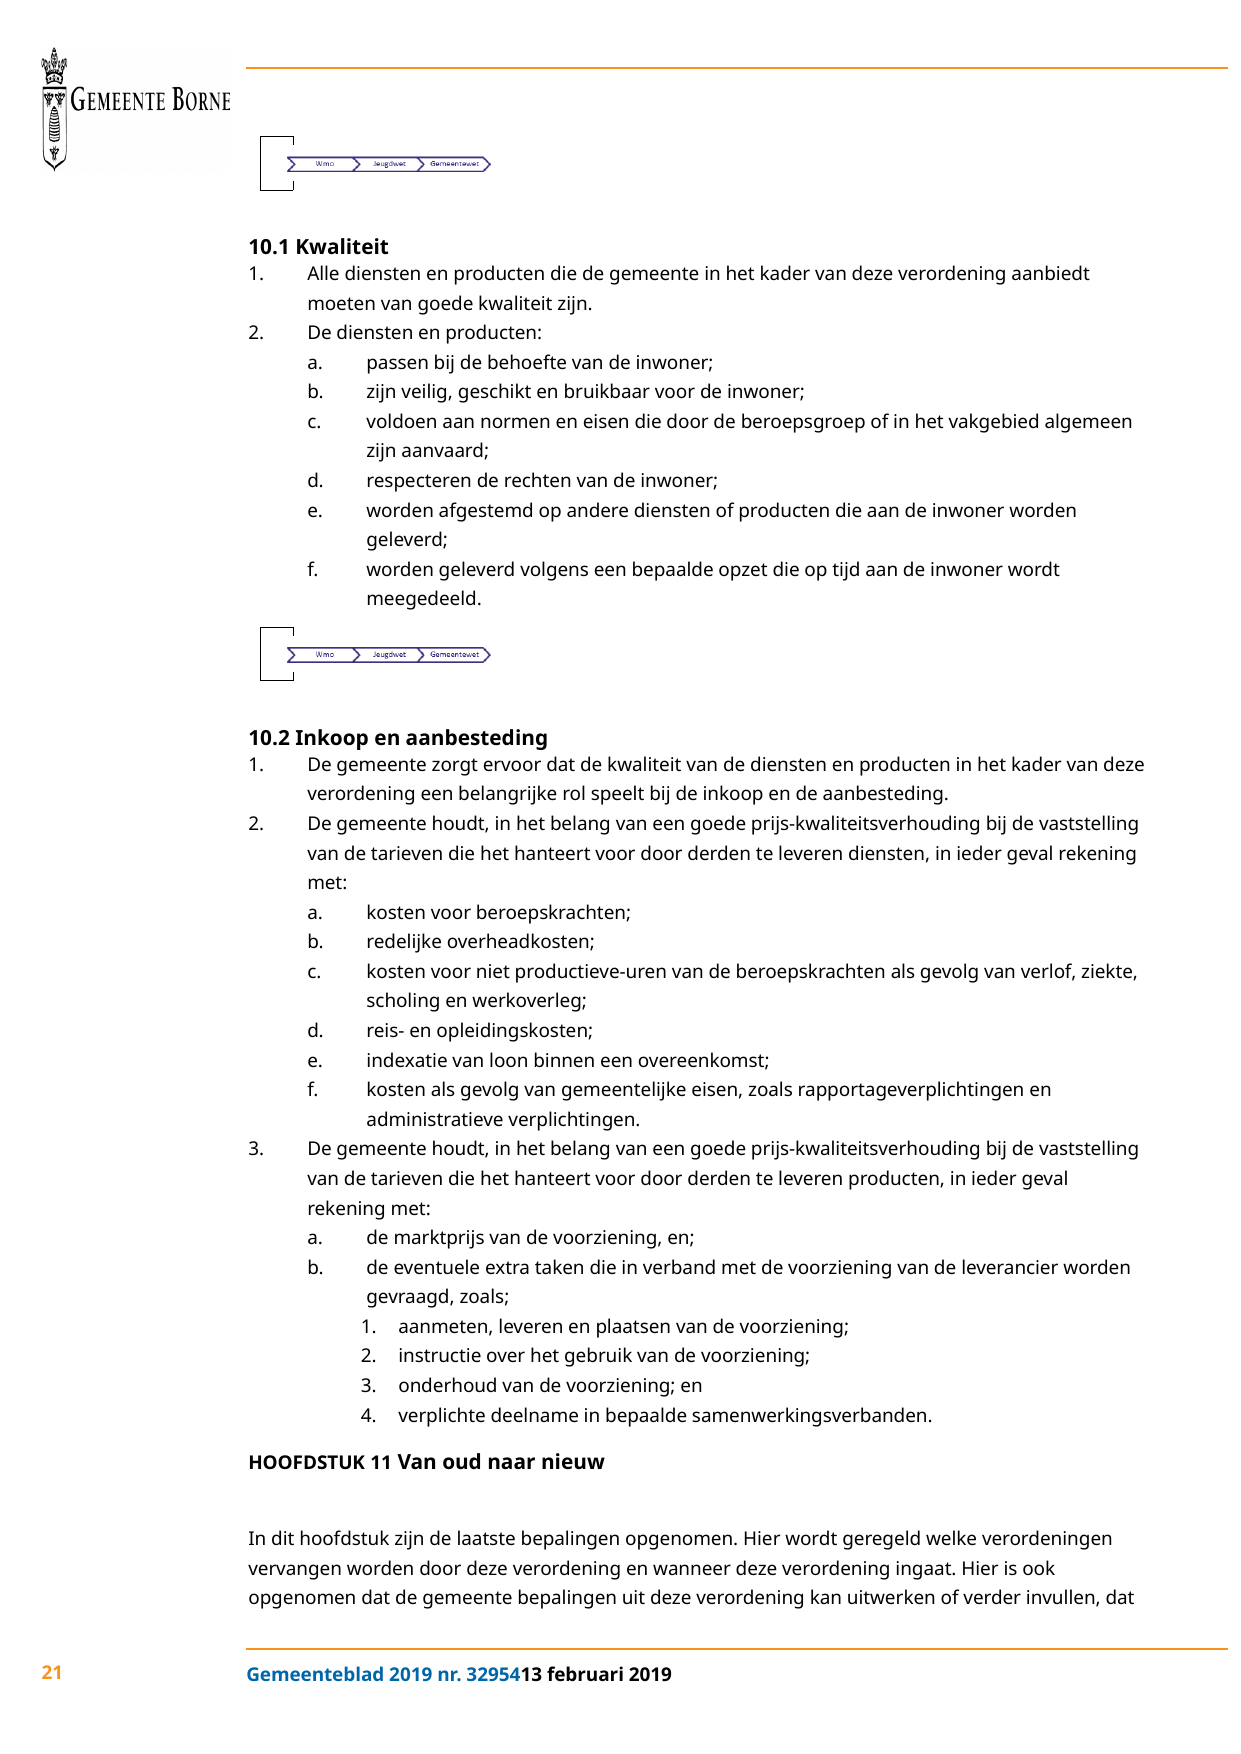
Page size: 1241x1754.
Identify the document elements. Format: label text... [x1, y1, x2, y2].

list De gemeente houdt, in het belang van een goede prijs-kwaliteitsverhouding bij de vaststelling van de tarieven die het hanteert voor door derden te leveren diensten, in ieder geval rekening met: [248, 810, 1152, 895]
text HOOFDSTUK 11 Van oud naar nieuw [248, 1447, 1152, 1476]
list kosten als gevolg van gemeentelijke eisen, zoals rapportageverplichtingen en administratieve verplichtingen. [307, 1076, 1152, 1132]
list de marktprijs van de voorziening, en; [307, 1224, 1152, 1250]
list reis- en opleidingskosten; [307, 1017, 1152, 1043]
list Alle diensten en producten die de gemeente in het kader van deze verordening aanbiedt moeten van goede kwaliteit zijn. [248, 260, 1152, 316]
list De gemeente zorgt ervoor dat de kwaliteit van de diensten en producten in het kader van deze verordening een belangrijke rol speelt bij de inkoop en de aanbesteding. [248, 751, 1152, 806]
list kosten voor beroepskrachten; [307, 899, 1152, 925]
list redelijke overheadkosten; [307, 928, 1152, 954]
text 10.1 Kwaliteit [248, 232, 1152, 260]
list verplichte deelname in bepaalde samenwerkingsverbanden. [361, 1402, 1152, 1428]
list aanmeten, leveren en plaatsen van de voorziening; [361, 1313, 1152, 1339]
list de eventuele extra taken die in verband met de voorziening van de leverancier worden gevraagd, zoals; [307, 1254, 1152, 1309]
list kosten voor niet productieve-uren van de beroepskrachten als gevolg van verlof, ziekte, scholing en werkoverleg; [307, 958, 1152, 1013]
list worden afgestemd op andere diensten of producten die aan de inwoner worden geleverd; [307, 497, 1152, 552]
list De gemeente houdt, in het belang van een goede prijs-kwaliteitsverhouding bij de vaststelling van de tarieven die het hanteert voor door derden te leveren producten, in ieder geval rekening met: [248, 1136, 1152, 1221]
list zijn veilig, geschikt en bruikbaar voor de inwoner; [307, 378, 1152, 404]
text In dit hoofdstuk zijn de laatste bepalingen opgenomen. Hier wordt geregeld welke verordeningen vervangen worden door deze verordening en wanneer deze verordening ingaat. Hier is ook opgenomen dat de gemeente bepalingen uit deze verordening kan uitwerken of verder invullen, dat [248, 1525, 1152, 1610]
list onderhoud van de voorziening; en [361, 1372, 1152, 1398]
picture [268, 145, 505, 181]
picture [41, 47, 231, 172]
list passen bij de behoefte van de inwoner; [307, 349, 1152, 375]
list indexatie van loon binnen een overeenkomst; [307, 1047, 1152, 1073]
text 10.2 Inkoop en aanbesteding [248, 723, 1152, 751]
picture [268, 636, 505, 672]
list voldoen aan normen en eisen die door de beroepsgroep of in het vakgebied algemeen zijn aanvaard; [307, 408, 1152, 463]
list worden geleverd volgens een bepaalde opzet die op tijd aan de inwoner wordt meegedeeld. [307, 556, 1152, 611]
list instructie over het gebruik van de voorziening; [361, 1343, 1152, 1368]
list respecteren de rechten van de inwoner; [307, 467, 1152, 493]
list De diensten en producten: [248, 319, 1152, 345]
